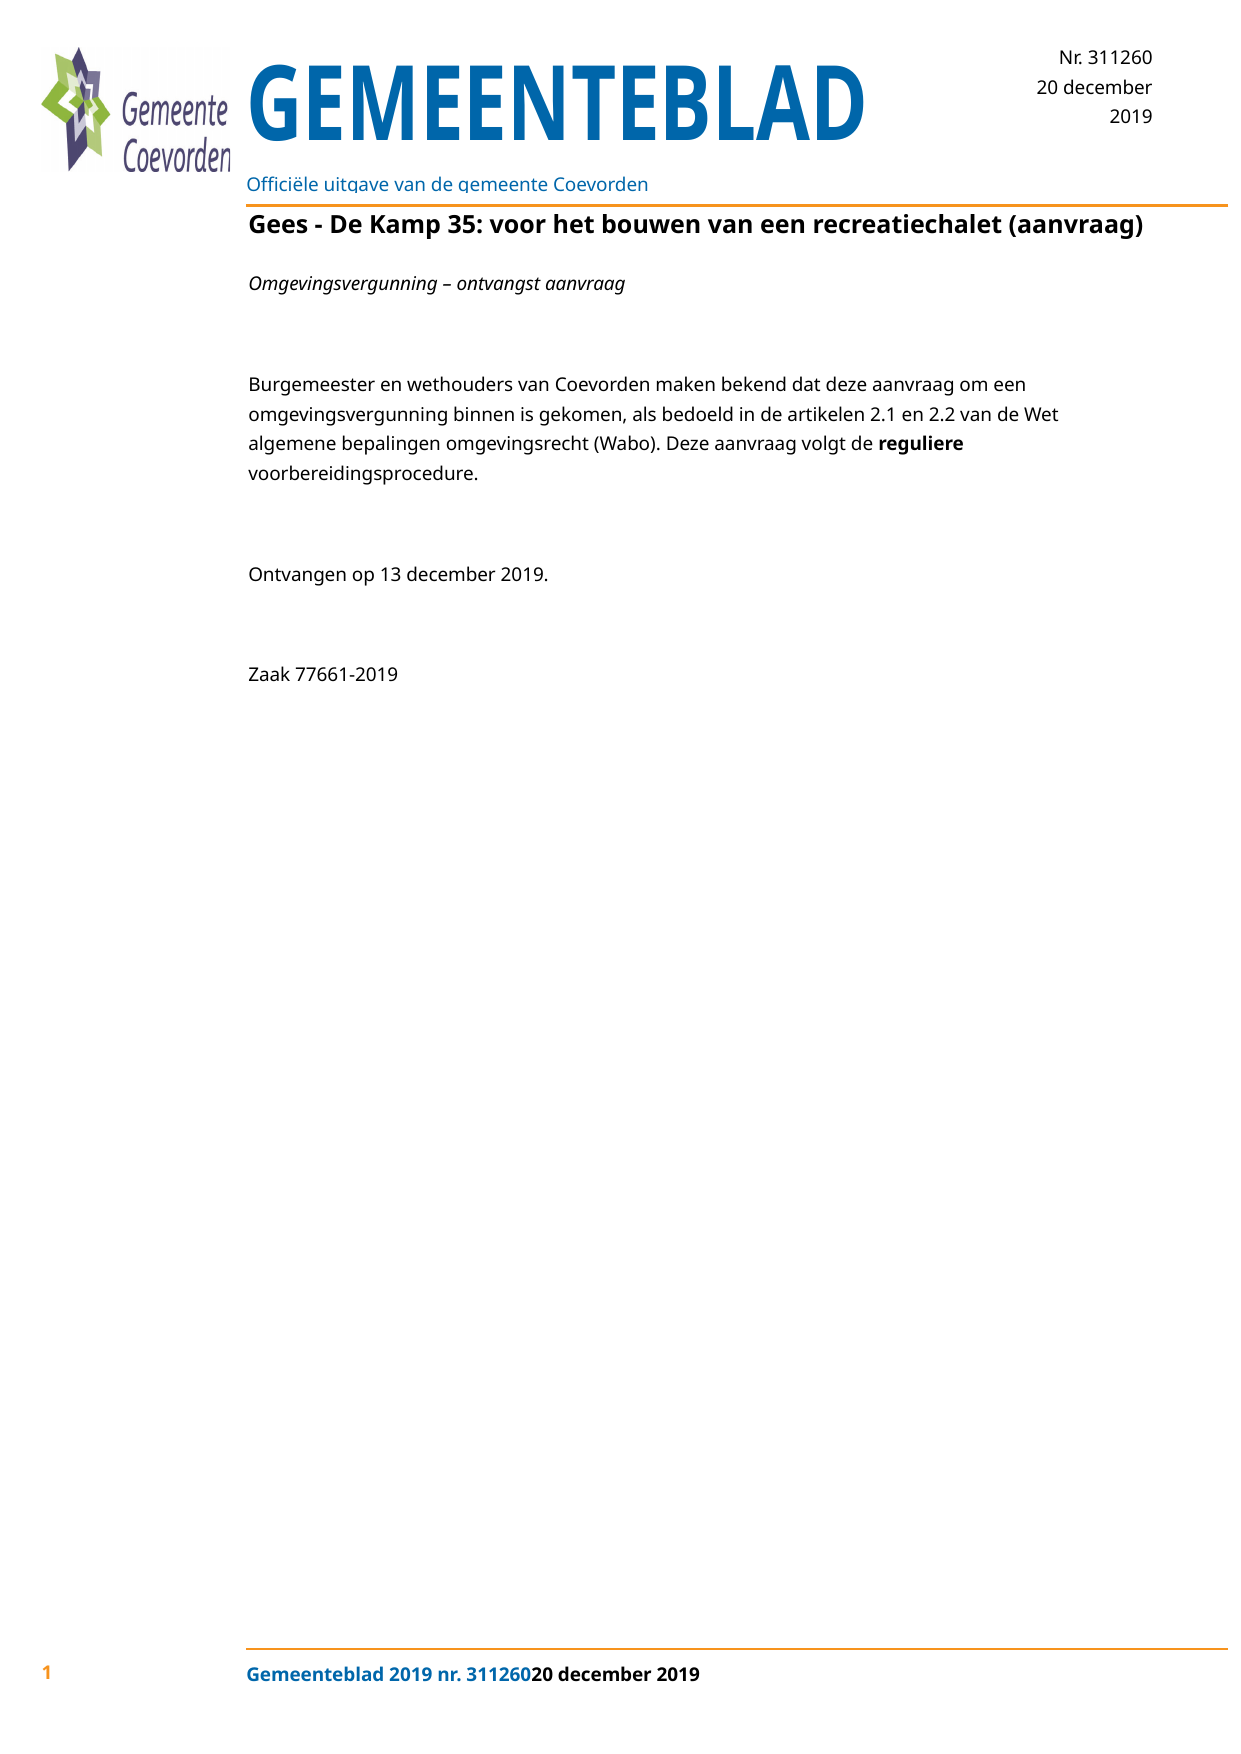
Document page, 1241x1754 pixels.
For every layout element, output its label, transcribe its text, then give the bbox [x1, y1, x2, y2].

text Zaak 77661-2019 [248, 662, 1152, 687]
text Gees - De Kamp 35: voor het bouwen van een recreatiechalet (aanvraag) [248, 207, 1152, 241]
picture [41, 47, 231, 172]
text Omgevingsvergunning – ontvangst aanvraag [248, 270, 1152, 296]
text Ontvangen op 13 december 2019. [248, 561, 1152, 586]
text Burgemeester en wethouders van Coevorden maken bekend dat deze aanvraag om een omgevingsvergunning binnen is gekomen, als bedoeld in de artikelen 2.1 en 2.2 van de Wet algemene bepalingen omgevingsrecht (Wabo). Deze aanvraag volgt de reguliere voorbereidingsprocedure. [248, 371, 1152, 486]
